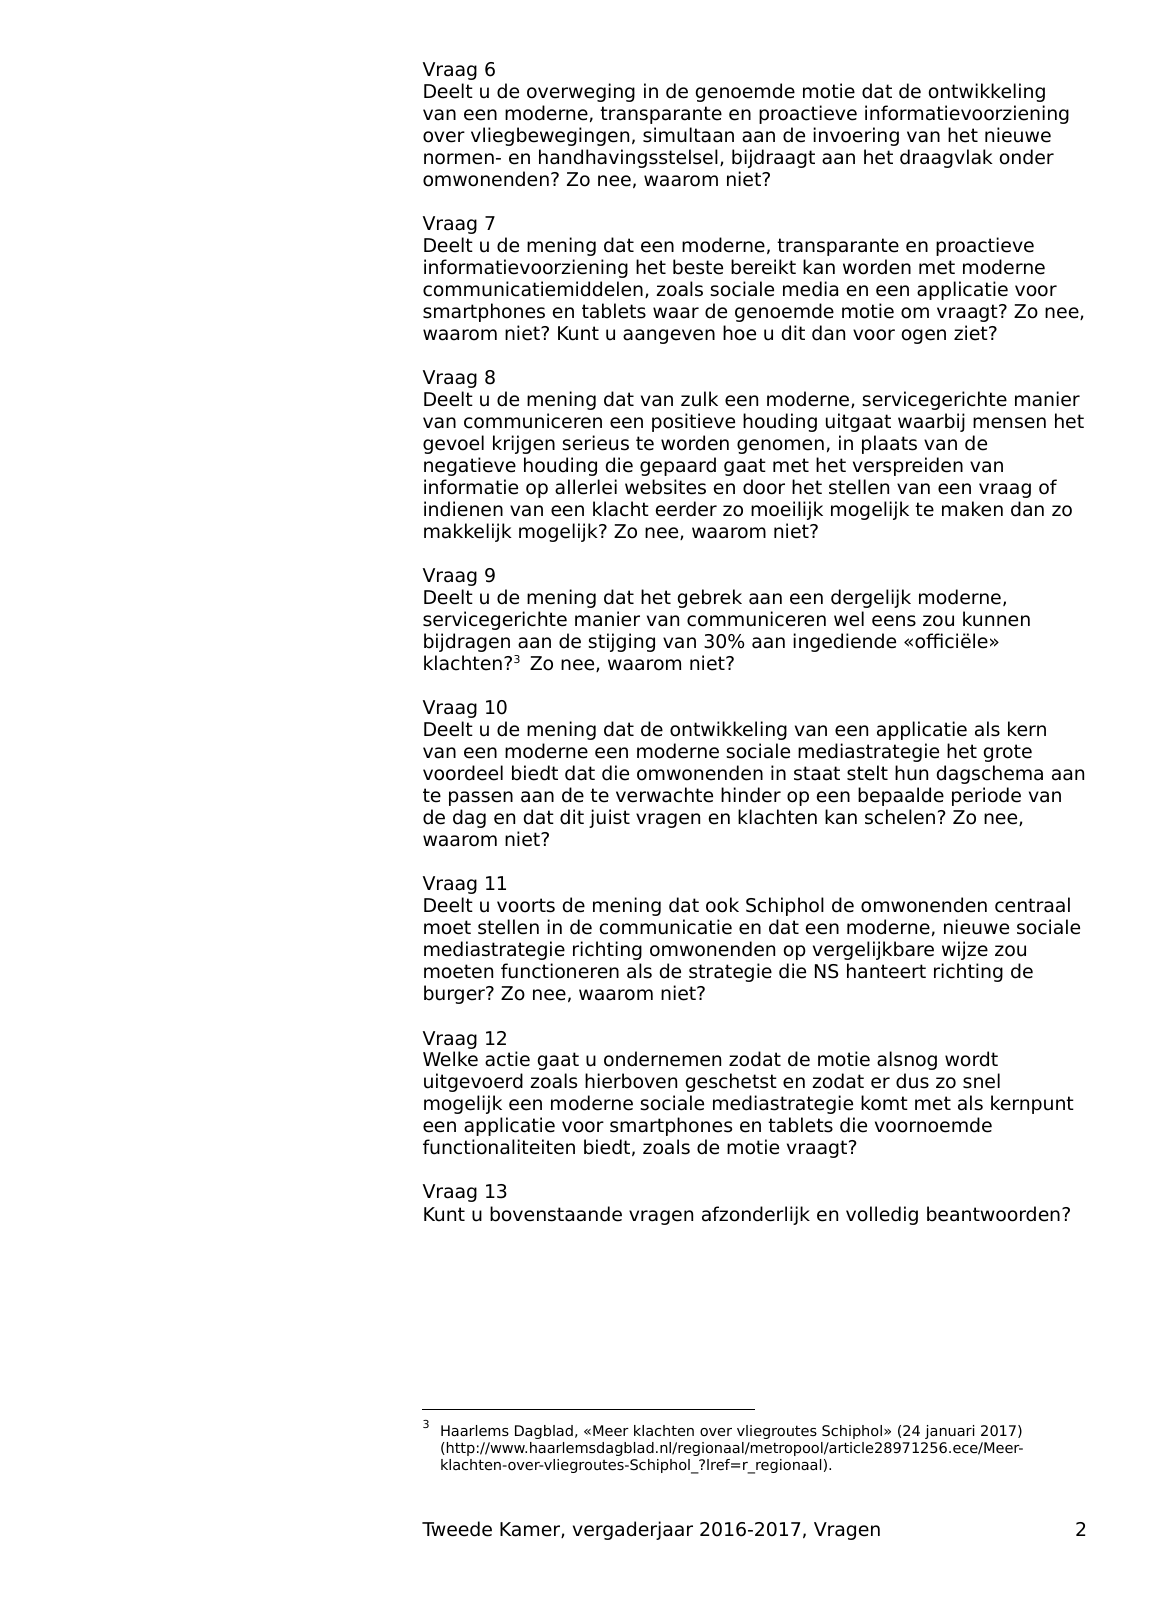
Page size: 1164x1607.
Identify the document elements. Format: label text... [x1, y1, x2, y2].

text Deelt u de mening dat de ontwikkeling van een applicatie als kern van een moderne een moderne sociale mediastrategie het grote voordeel biedt dat die omwonenden in staat stelt hun dagschema aan te passen aan de te verwachte hinder op een bepaalde periode van de dag en dat dit juist vragen en klachten kan schelen? Zo nee, waarom niet? [422, 719, 1087, 851]
text Welke actie gaat u ondernemen zodat de motie alsnog wordt uitgevoerd zoals hierboven geschetst en zodat er dus zo snel mogelijk een moderne sociale mediastrategie komt met als kernpunt een applicatie voor smartphones en tablets die voornoemde functionaliteiten biedt, zoals de motie vraagt? [422, 1049, 1087, 1159]
text Vraag 6 [422, 59, 1087, 81]
text Deelt u voorts de mening dat ook Schiphol de omwonenden centraal moet stellen in de communicatie en dat een moderne, nieuwe sociale mediastrategie richting omwonenden op vergelijkbare wijze zou moeten functioneren als de strategie die NS hanteert richting de burger? Zo nee, waarom niet? [422, 895, 1087, 1005]
text Vraag 10 [422, 697, 1087, 719]
text Kunt u bovenstaande vragen afzonderlijk en volledig beantwoorden? [422, 1203, 1087, 1225]
text Haarlems Dagblad, «Meer klachten over vliegroutes Schiphol» (24 januari 2017) (http://www.haarlemsdagblad.nl/regionaal/metropool/article28971256.ece/Meer-klachten-over-vliegroutes-Schiphol_?lref=r_regionaal). [422, 1418, 1087, 1474]
text Vraag 7 [422, 213, 1087, 235]
text Vraag 12 [422, 1027, 1087, 1049]
text Vraag 8 [422, 367, 1087, 389]
text Deelt u de mening dat een moderne, transparante en proactieve informatievoorziening het beste bereikt kan worden met moderne communicatiemiddelen, zoals sociale media en een applicatie voor smartphones en tablets waar de genoemde motie om vraagt? Zo nee, waarom niet? Kunt u aangeven hoe u dit dan voor ogen ziet? [422, 235, 1087, 345]
text Vraag 11 [422, 873, 1087, 895]
text Deelt u de mening dat van zulk een moderne, servicegerichte manier van communiceren een positieve houding uitgaat waarbij mensen het gevoel krijgen serieus te worden genomen, in plaats van de negatieve houding die gepaard gaat met het verspreiden van informatie op allerlei websites en door het stellen van een vraag of indienen van een klacht eerder zo moeilijk mogelijk te maken dan zo makkelijk mogelijk? Zo nee, waarom niet? [422, 389, 1087, 543]
text Deelt u de mening dat het gebrek aan een dergelijk moderne, servicegerichte manier van communiceren wel eens zou kunnen bijdragen aan de stijging van 30% aan ingediende «officiële» klachten? Zo nee, waarom niet? [422, 587, 1087, 675]
text Deelt u de overweging in de genoemde motie dat de ontwikkeling van een moderne, transparante en proactieve informatievoorziening over vliegbewegingen, simultaan aan de invoering van het nieuwe normen- en handhavingsstelsel, bijdraagt aan het draagvlak onder omwonenden? Zo nee, waarom niet? [422, 81, 1087, 191]
text Vraag 13 [422, 1181, 1087, 1203]
text Vraag 9 [422, 565, 1087, 587]
